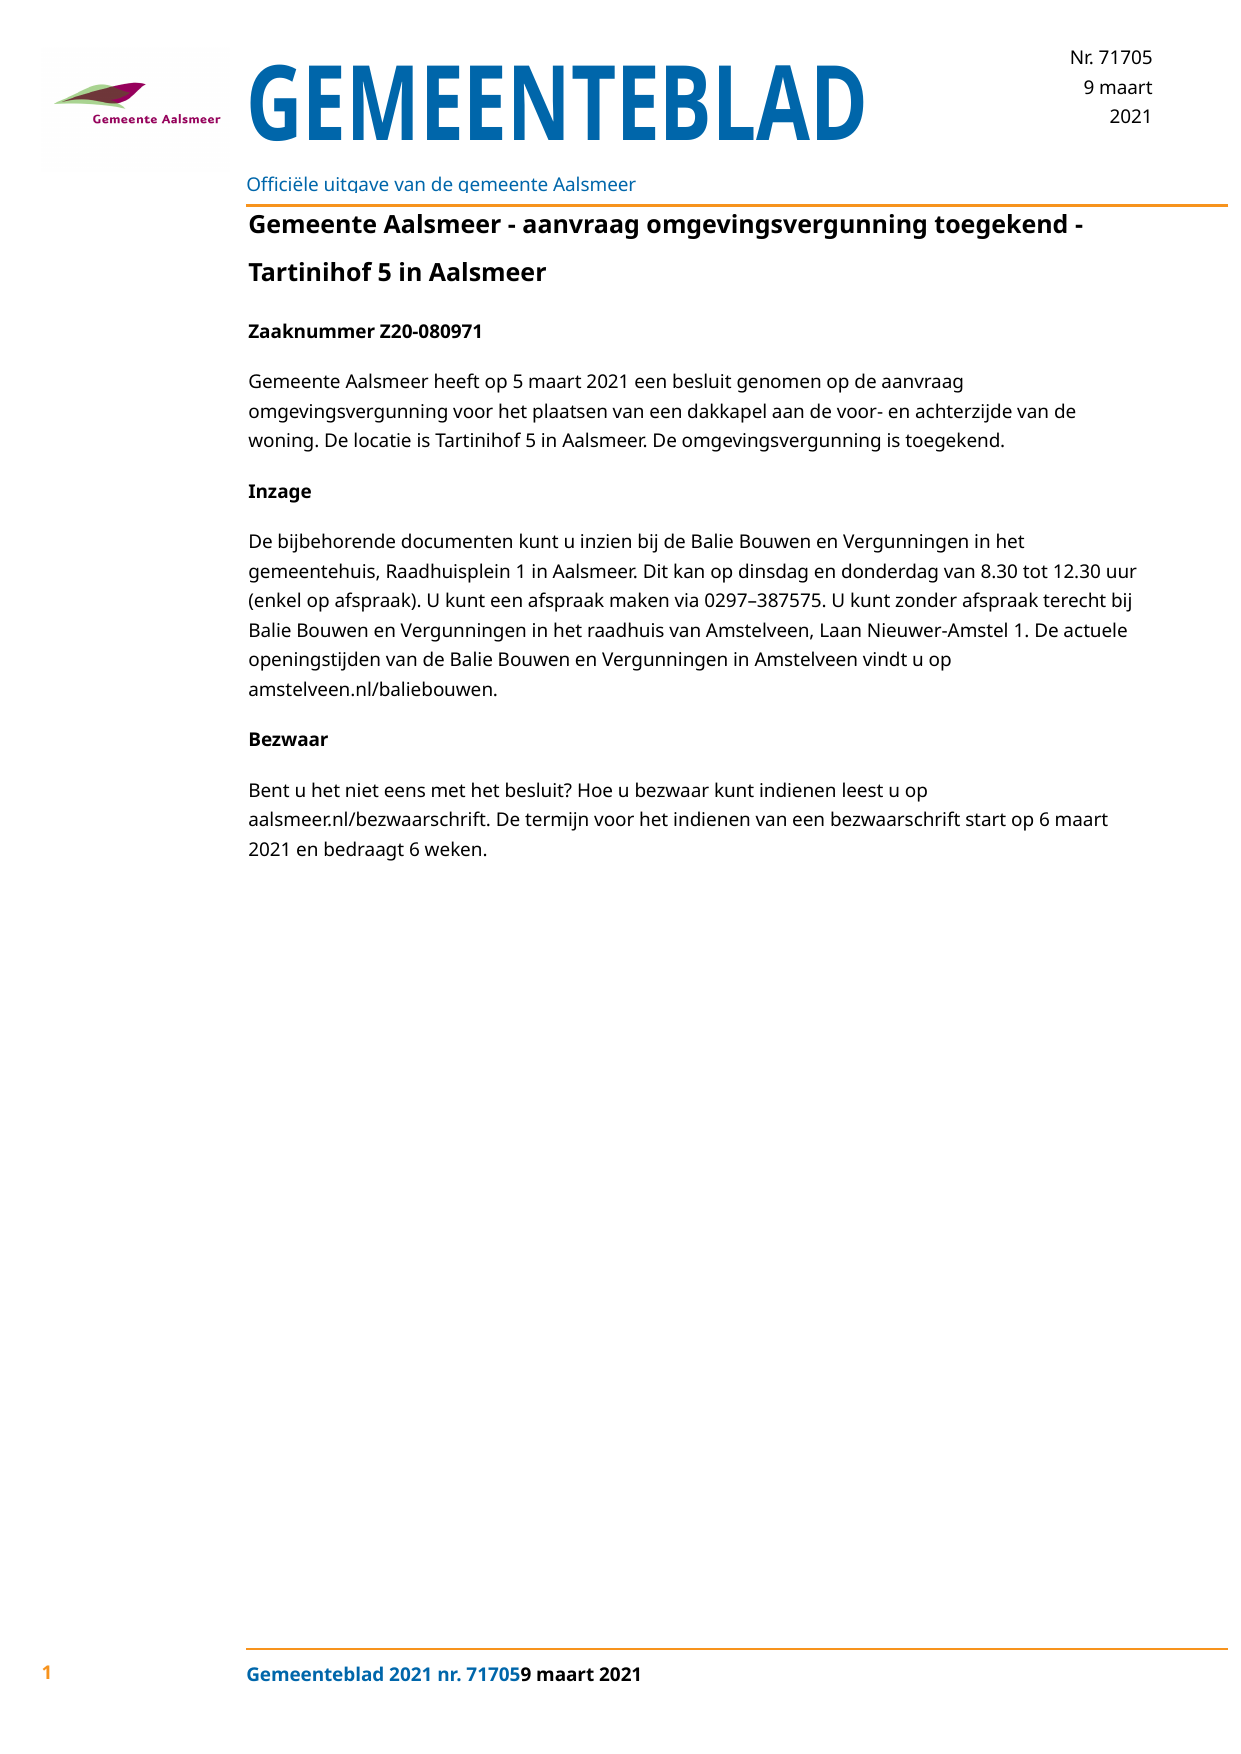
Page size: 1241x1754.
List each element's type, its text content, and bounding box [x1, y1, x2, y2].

text Bent u het niet eens met het besluit? Hoe u bezwaar kunt indienen leest u op aalsmeer.nl/bezwaarschrift. De termijn voor het indienen van een bezwaarschrift start op 6 maart 2021 en bedraagt 6 weken. [248, 777, 1152, 862]
text Gemeente Aalsmeer - aanvraag omgevingsvergunning toegekend - Tartinihof 5 in Aalsmeer [248, 207, 1152, 288]
picture [41, 47, 231, 172]
text De bijbehorende documenten kunt u inzien bij de Balie Bouwen en Vergunningen in het gemeentehuis, Raadhuisplein 1 in Aalsmeer. Dit kan op dinsdag en donderdag van 8.30 tot 12.30 uur (enkel op afspraak). U kunt een afspraak maken via 0297–387575. U kunt zonder afspraak terecht bij Balie Bouwen en Vergunningen in het raadhuis van Amstelveen, Laan Nieuwer-Amstel 1. De actuele openingstijden van de Balie Bouwen en Vergunningen in Amstelveen vindt u op amstelveen.nl/baliebouwen. [248, 528, 1152, 702]
text Zaaknummer Z20-080971 [248, 318, 1152, 344]
text Gemeente Aalsmeer heeft op 5 maart 2021 een besluit genomen op de aanvraag omgevingsvergunning voor het plaatsen van een dakkapel aan de voor- en achterzijde van de woning. De locatie is Tartinihof 5 in Aalsmeer. De omgevingsvergunning is toegekend. [248, 368, 1152, 453]
text Inzage [248, 478, 1152, 504]
text Bezwaar [248, 727, 1152, 752]
